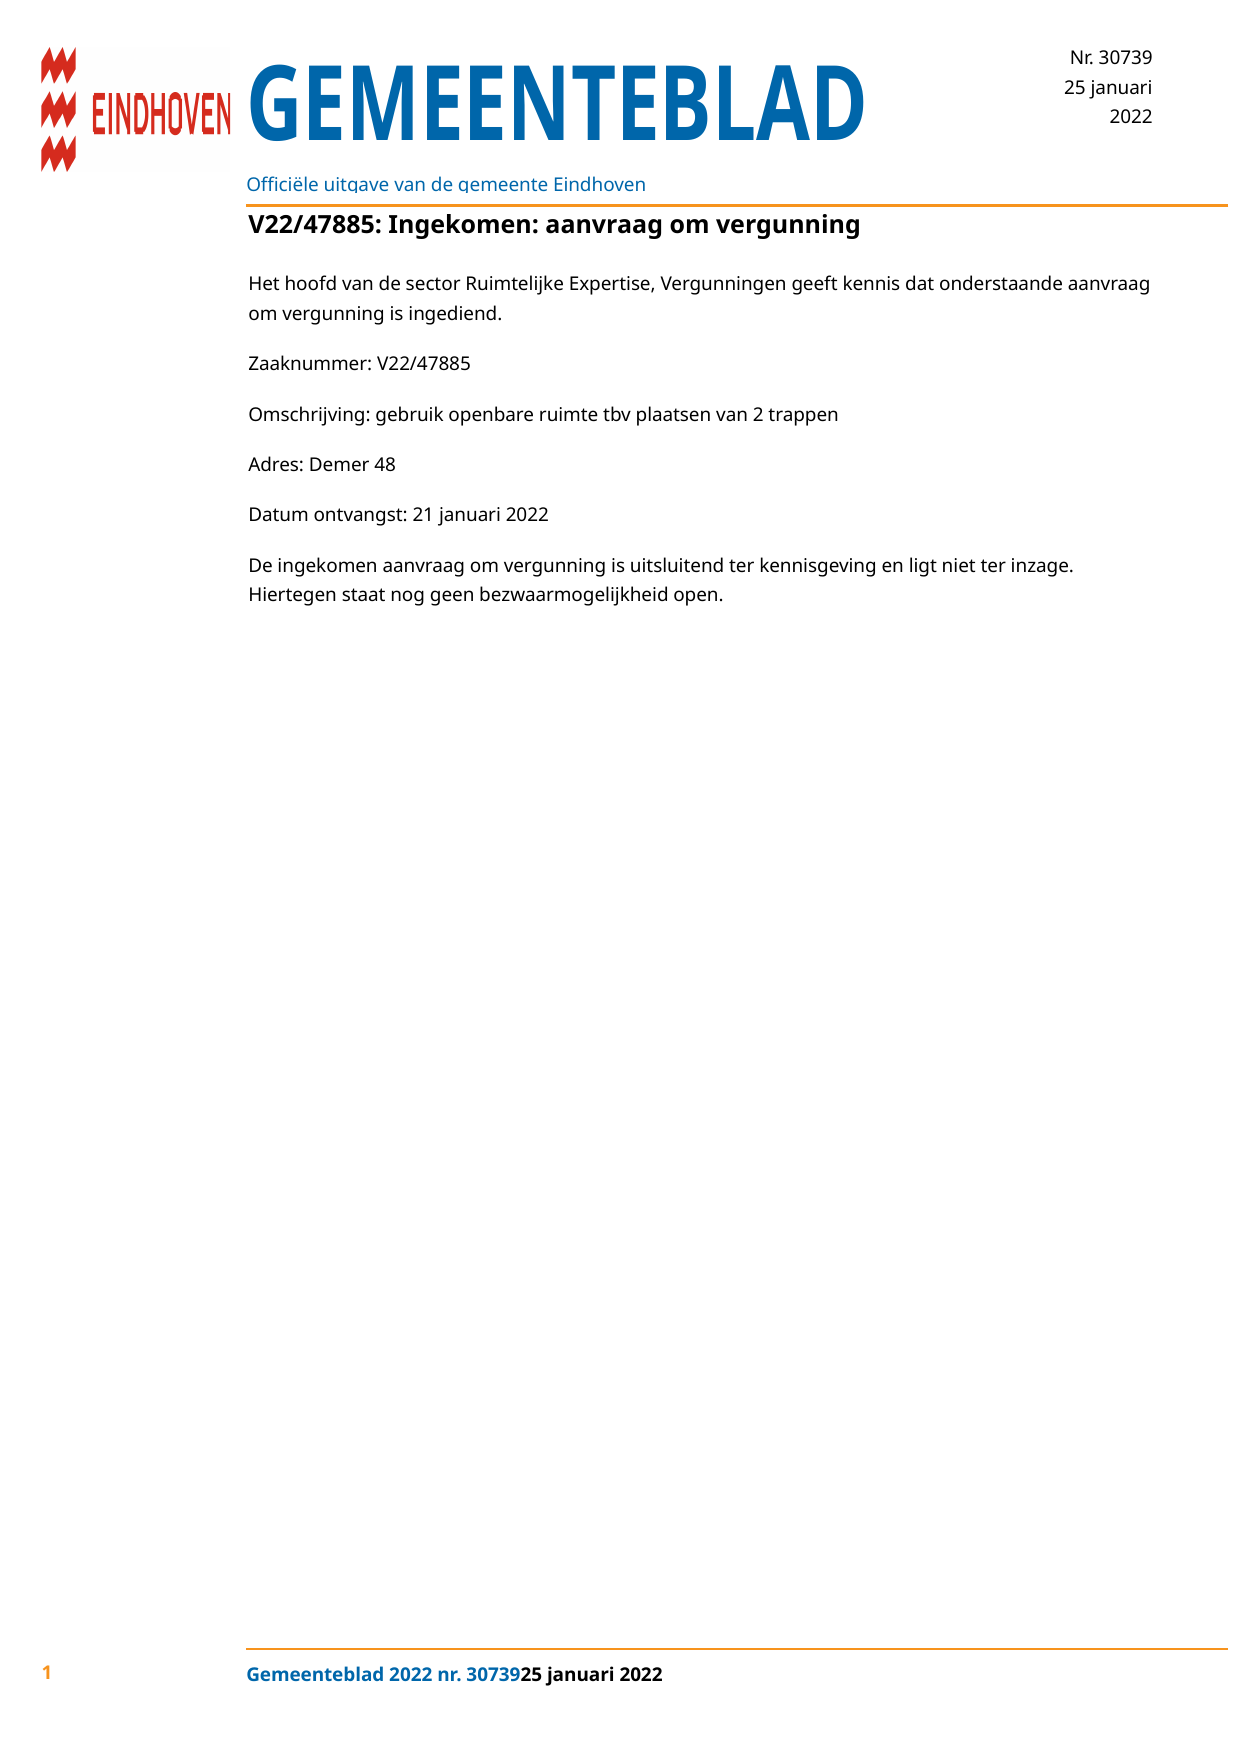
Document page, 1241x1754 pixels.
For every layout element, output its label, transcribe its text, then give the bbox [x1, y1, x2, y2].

text Omschrijving: gebruik openbare ruimte tbv plaatsen van 2 trappen [248, 401, 1152, 426]
text De ingekomen aanvraag om vergunning is uitsluitend ter kennisgeving en ligt niet ter inzage. Hiertegen staat nog geen bezwaarmogelijkheid open. [248, 552, 1152, 607]
text Het hoofd van de sector Ruimtelijke Expertise, Vergunningen geeft kennis dat onderstaande aanvraag om vergunning is ingediend. [248, 270, 1152, 326]
text Datum ontvangst: 21 januari 2022 [248, 502, 1152, 527]
text V22/47885: Ingekomen: aanvraag om vergunning [248, 207, 1152, 241]
text Adres: Demer 48 [248, 451, 1152, 477]
picture [41, 47, 231, 172]
text Zaaknummer: V22/47885 [248, 350, 1152, 376]
